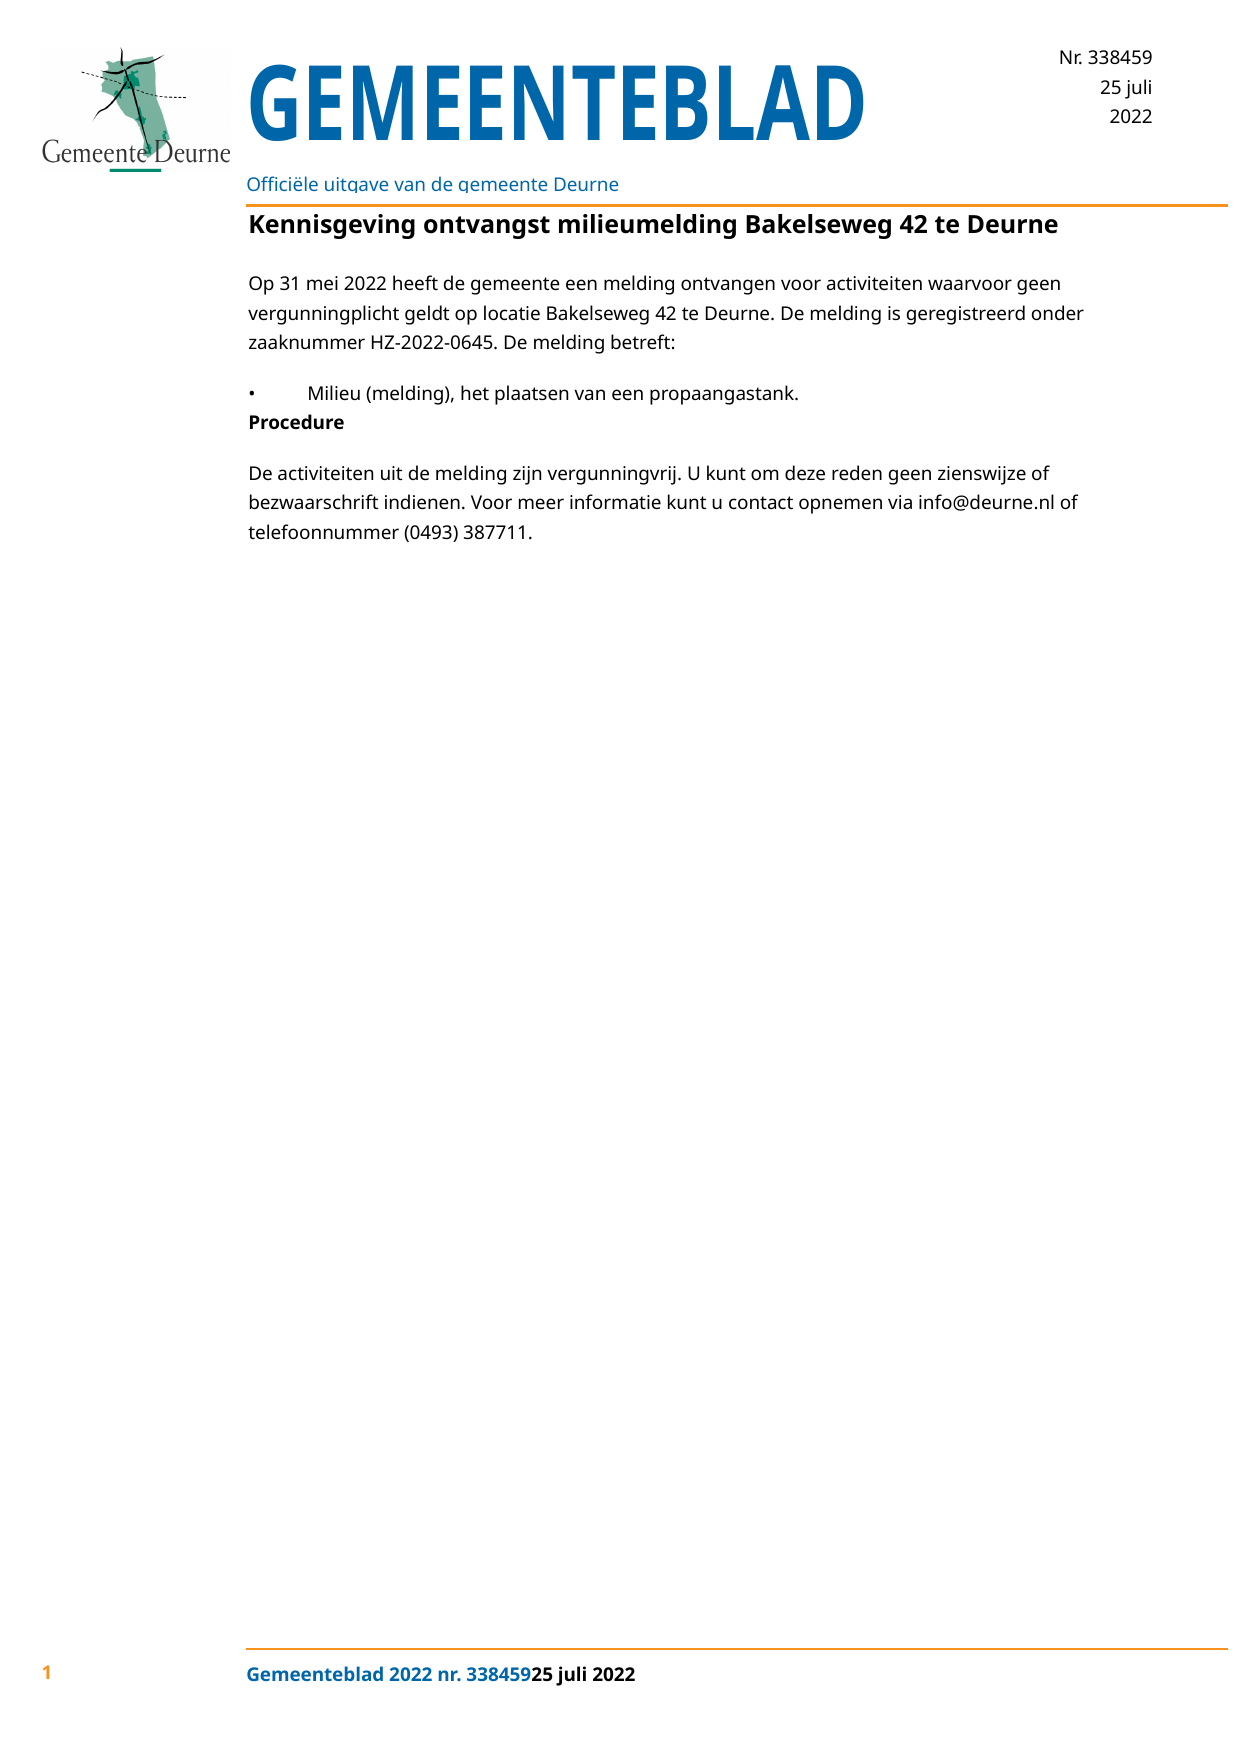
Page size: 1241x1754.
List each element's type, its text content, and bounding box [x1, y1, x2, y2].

picture [41, 47, 231, 172]
list Milieu (melding), het plaatsen van een propaangastank. [248, 380, 1152, 406]
text Procedure [248, 409, 1152, 435]
text Kennisgeving ontvangst milieumelding Bakelseweg 42 te Deurne [248, 207, 1152, 241]
text De activiteiten uit de melding zijn vergunningvrij. U kunt om deze reden geen zienswijze of bezwaarschrift indienen. Voor meer informatie kunt u contact opnemen via info@deurne.nl of telefoonnummer (0493) 387711. [248, 460, 1152, 545]
text Op 31 mei 2022 heeft de gemeente een melding ontvangen voor activiteiten waarvoor geen vergunningplicht geldt op locatie Bakelseweg 42 te Deurne. De melding is geregistreerd onder zaaknummer HZ-2022-0645. De melding betreft: [248, 270, 1152, 355]
